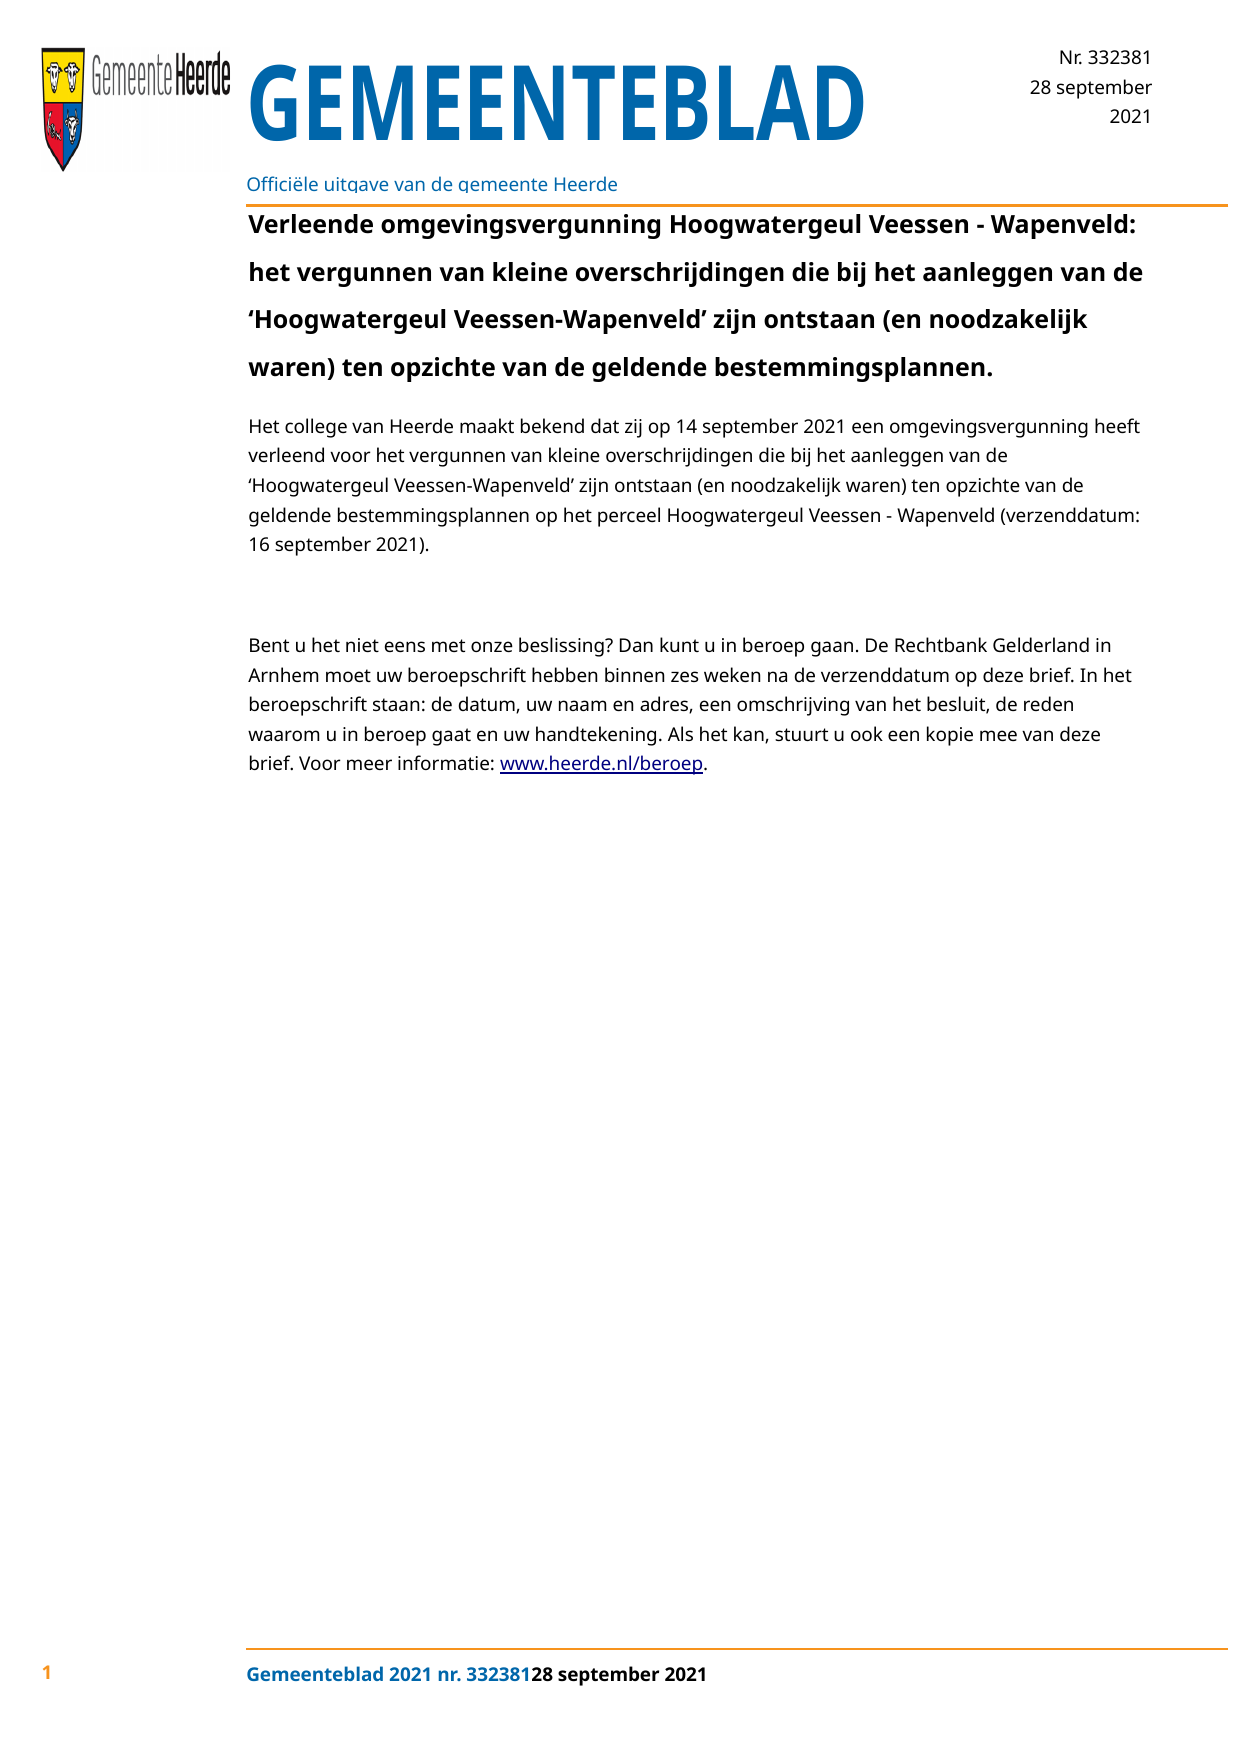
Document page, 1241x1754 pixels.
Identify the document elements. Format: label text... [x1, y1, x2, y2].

picture [41, 47, 231, 172]
text Bent u het niet eens met onze beslissing? Dan kunt u in beroep gaan. De Rechtbank Gelderland in Arnhem moet uw beroepschrift hebben binnen zes weken na de verzenddatum op deze brief. In het beroepschrift staan: de datum, uw naam en adres, een omschrijving van het besluit, de reden waarom u in beroep gaat en uw handtekening. Als het kan, stuurt u ook een kopie mee van deze brief. Voor meer informatie: www.heerde.nl/beroep. [248, 632, 1152, 776]
text Verleende omgevingsvergunning Hoogwatergeul Veessen - Wapenveld: het vergunnen van kleine overschrijdingen die bij het aanleggen van de ‘Hoogwatergeul Veessen-Wapenveld’ zijn ontstaan (en noodzakelijk waren) ten opzichte van de geldende bestemmingsplannen. [248, 207, 1152, 384]
text Het college van Heerde maakt bekend dat zij op 14 september 2021 een omgevingsvergunning heeft verleend voor het vergunnen van kleine overschrijdingen die bij het aanleggen van de ‘Hoogwatergeul Veessen-Wapenveld’ zijn ontstaan (en noodzakelijk waren) ten opzichte van de geldende bestemmingsplannen op het perceel Hoogwatergeul Veessen - Wapenveld (verzenddatum: 16 september 2021). [248, 413, 1152, 557]
